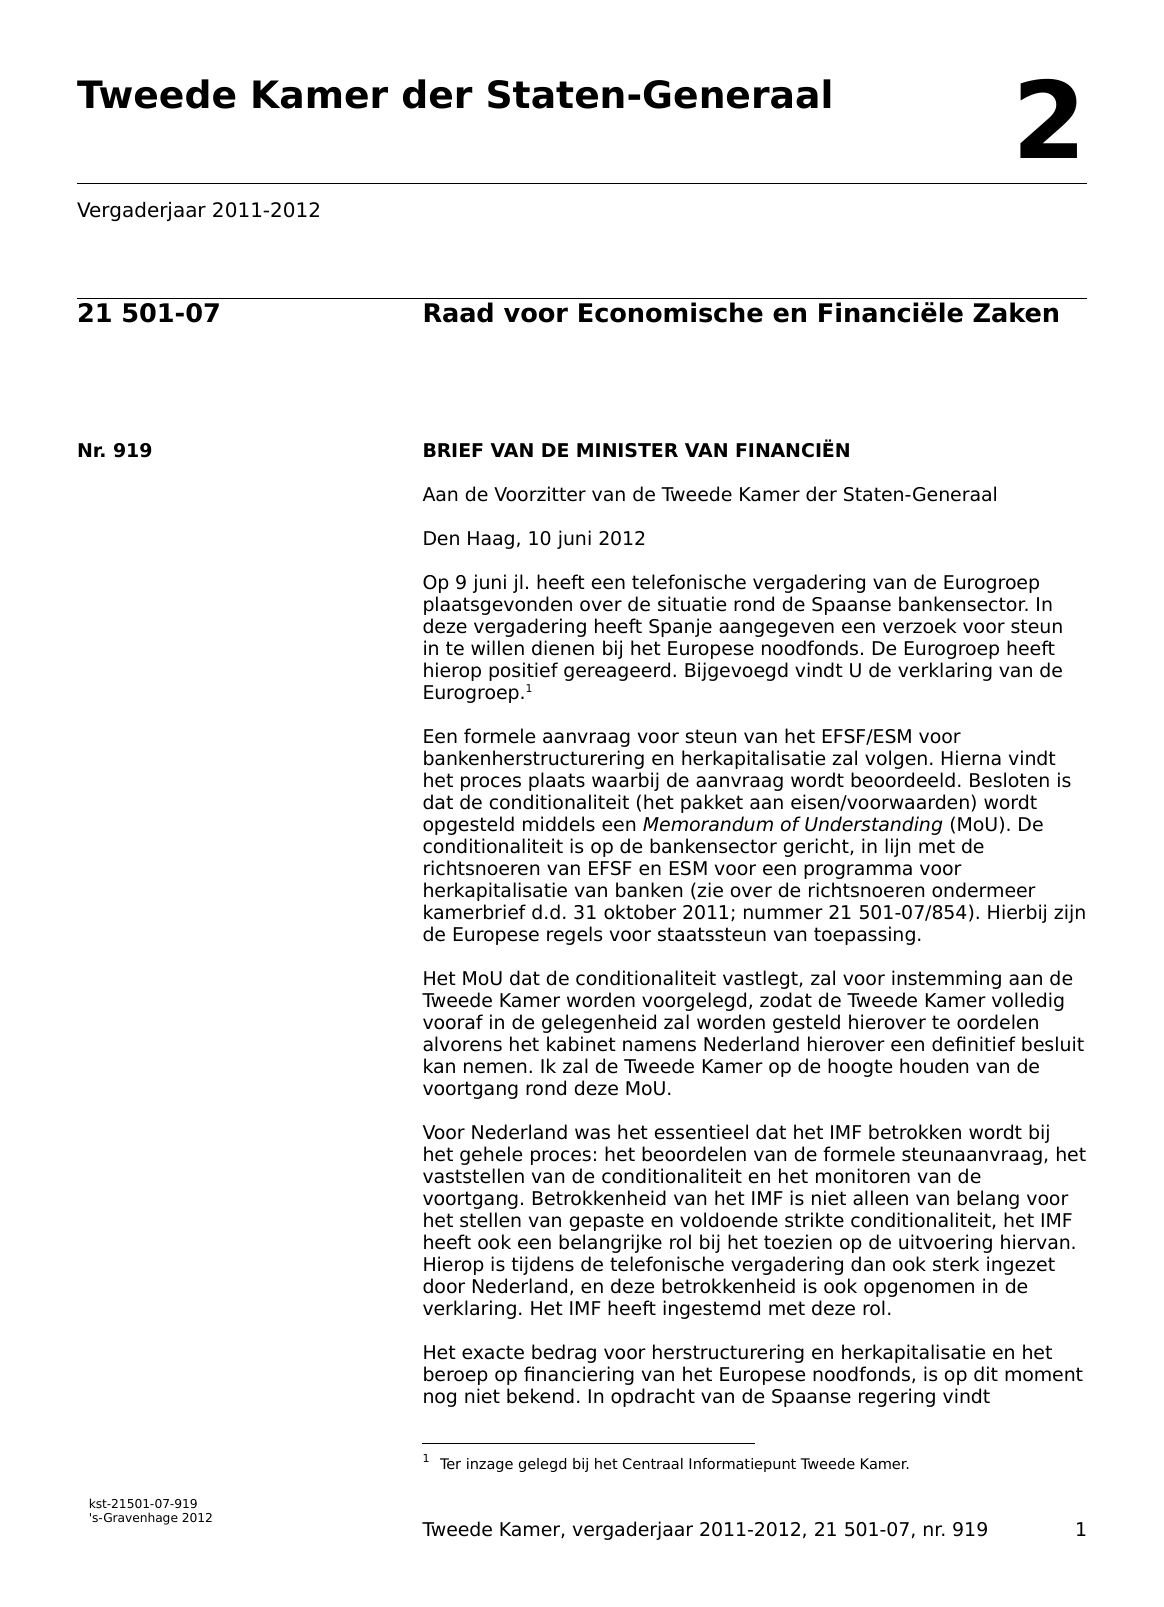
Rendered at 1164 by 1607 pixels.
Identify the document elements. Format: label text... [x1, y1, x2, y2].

text Voor Nederland was het essentieel dat het IMF betrokken wordt bij het gehele proces: het beoordelen van de formele steunaanvraag, het vaststellen van de conditionaliteit en het monitoren van de voortgang. Betrokkenheid van het IMF is niet alleen van belang voor het stellen van gepaste en voldoende strikte conditionaliteit, het IMF heeft ook een belangrijke rol bij het toezien op de uitvoering hiervan. Hierop is tijdens de telefonische vergadering dan ook sterk ingezet door Nederland, en deze betrokkenheid is ook opgenomen in de verklaring. Het IMF heeft ingestemd met deze rol. [422, 1122, 1087, 1320]
subtitle 21 501-07 Raad voor Economische en Financiële Zaken [77, 299, 1087, 329]
text Op 9 juni jl. heeft een telefonische vergadering van de Eurogroep plaatsgevonden over de situatie rond de Spaanse bankensector. In deze vergadering heeft Spanje aangegeven een verzoek voor steun in te willen dienen bij het Europese noodfonds. De Eurogroep heeft hierop positief gereageerd. Bijgevoegd vindt U de verklaring van de Eurogroep. [422, 572, 1087, 704]
text Het exacte bedrag voor herstructurering en herkapitalisatie en het beroep op financiering van het Europese noodfonds, is op dit moment nog niet bekend. In opdracht van de Spaanse regering vindt [422, 1342, 1087, 1408]
text 's-Gravenhage 2012 [88, 1511, 323, 1525]
text Ter inzage gelegd bij het Centraal Informatiepunt Tweede Kamer. [422, 1452, 1087, 1474]
subtitle Nr. 919 BRIEF VAN DE MINISTER VAN FINANCIËN [77, 440, 1087, 462]
table_header 2 [886, 59, 1087, 183]
table_header Tweede Kamer der Staten-Generaal [77, 59, 886, 183]
text Een formele aanvraag voor steun van het EFSF/ESM voor bankenherstructurering en herkapitalisatie zal volgen. Hierna vindt het proces plaats waarbij de aanvraag wordt beoordeeld. Besloten is dat de conditionaliteit (het pakket aan eisen/voorwaarden) wordt opgesteld middels een Memorandum of Understanding (MoU). De conditionaliteit is op de bankensector gericht, in lijn met de richtsnoeren van EFSF en ESM voor een programma voor herkapitalisatie van banken (zie over de richtsnoeren ondermeer kamerbrief d.d. 31 oktober 2011; nummer 21 501-07/854). Hierbij zijn de Europese regels voor staatssteun van toepassing. [422, 726, 1087, 946]
text Den Haag, 10 juni 2012 [422, 528, 1087, 550]
table_cell Vergaderjaar 2011-2012 [77, 184, 1087, 298]
text kst-21501-07-919 [88, 1497, 323, 1511]
text Het MoU dat de conditionaliteit vastlegt, zal voor instemming aan de Tweede Kamer worden voorgelegd, zodat de Tweede Kamer volledig vooraf in de gelegenheid zal worden gesteld hierover te oordelen alvorens het kabinet namens Nederland hierover een definitief besluit kan nemen. Ik zal de Tweede Kamer op de hoogte houden van de voortgang rond deze MoU. [422, 968, 1087, 1100]
text Aan de Voorzitter van de Tweede Kamer der Staten-Generaal [422, 484, 1087, 506]
